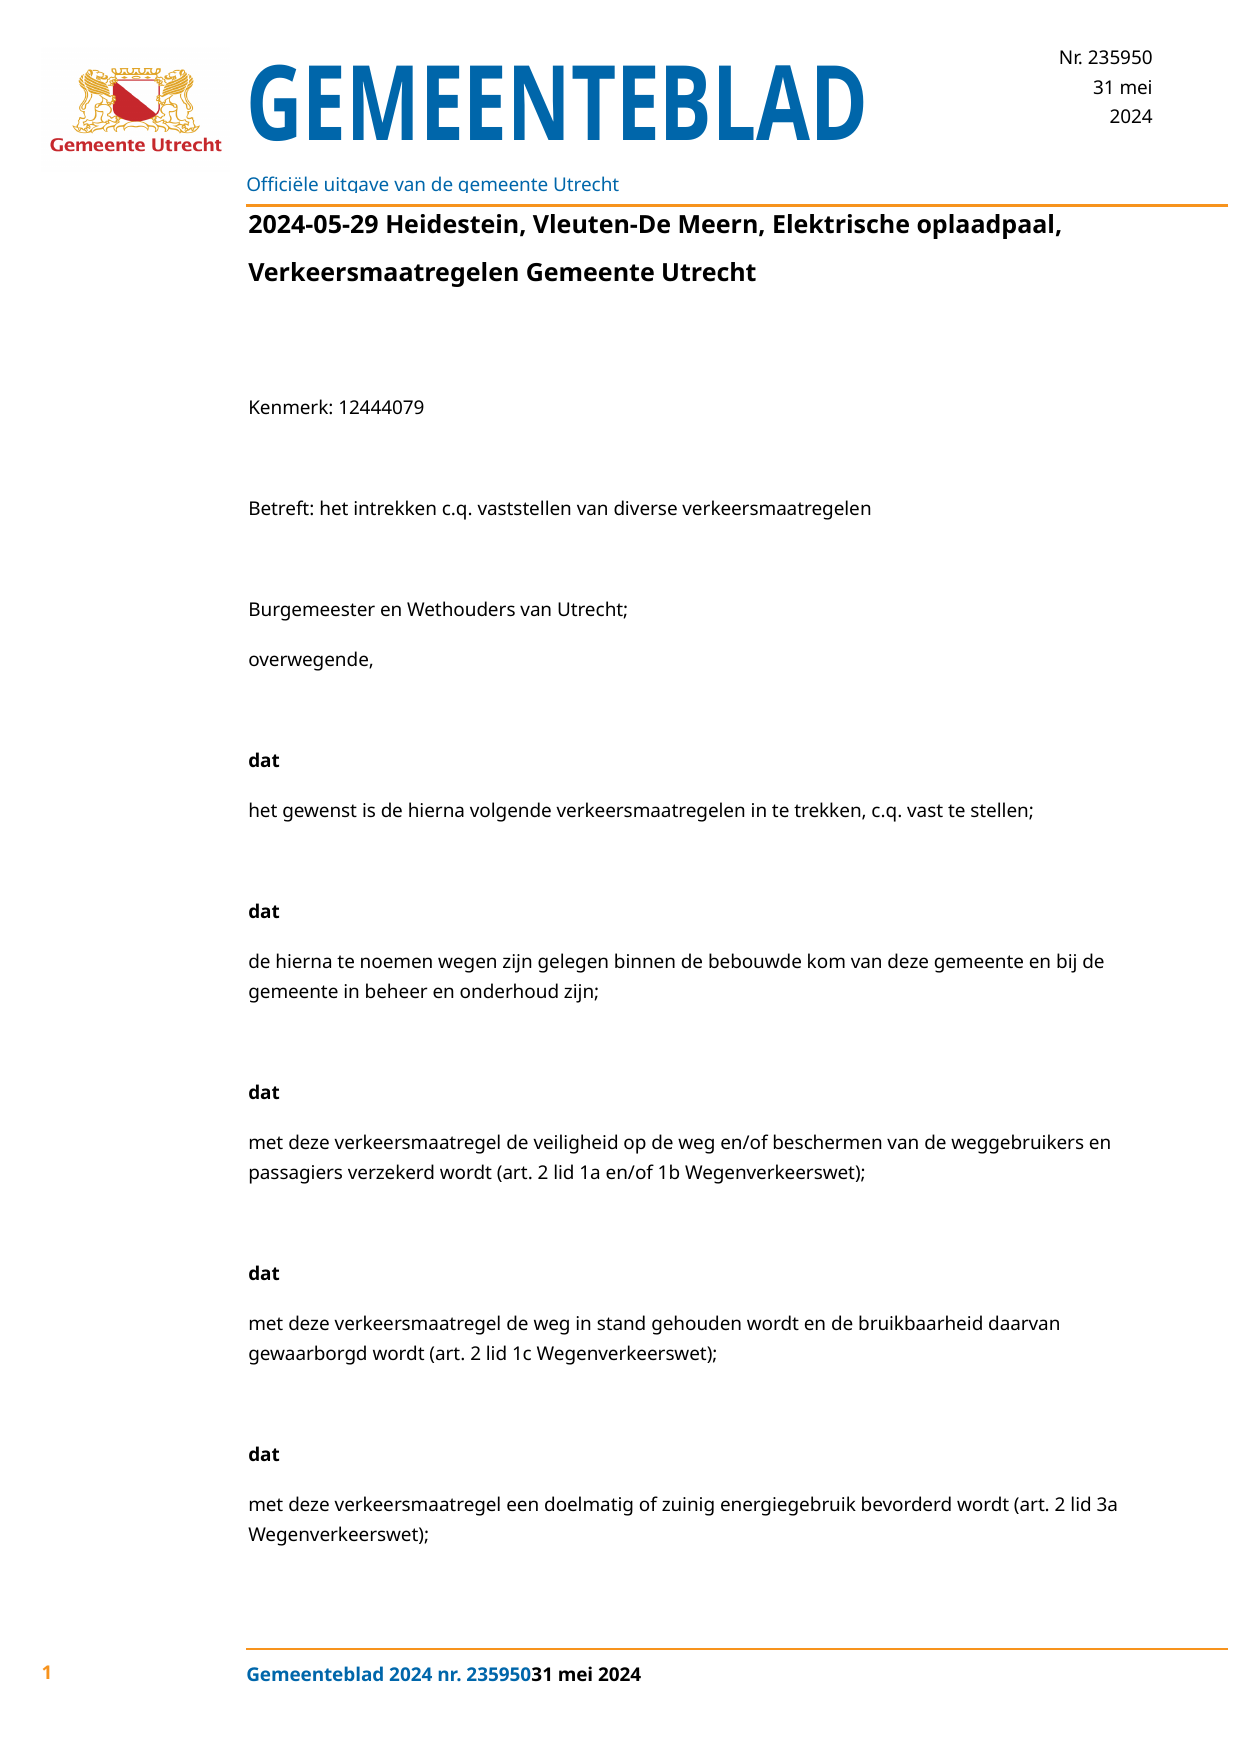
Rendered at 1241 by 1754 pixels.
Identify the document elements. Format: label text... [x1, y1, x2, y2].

text met deze verkeersmaatregel een doelmatig of zuinig energiegebruik bevorderd wordt (art. 2 lid 3a Wegenverkeerswet); [248, 1491, 1152, 1546]
text met deze verkeersmaatregel de weg in stand gehouden wordt en de bruikbaarheid daarvan gewaarborgd wordt (art. 2 lid 1c Wegenverkeerswet); [248, 1310, 1152, 1366]
text Kenmerk: 12444079 [248, 394, 1152, 420]
text Burgemeester en Wethouders van Utrecht; [248, 596, 1152, 621]
text dat [248, 1441, 1152, 1466]
picture [41, 47, 231, 172]
text dat [248, 1260, 1152, 1286]
text de hierna te noemen wegen zijn gelegen binnen de bebouwde kom van deze gemeente en bij de gemeente in beheer en onderhoud zijn; [248, 949, 1152, 1004]
text het gewenst is de hierna volgende verkeersmaatregelen in te trekken, c.q. vast te stellen; [248, 797, 1152, 823]
text met deze verkeersmaatregel de veiligheid op de weg en/of beschermen van de weggebruikers en passagiers verzekerd wordt (art. 2 lid 1a en/of 1b Wegenverkeerswet); [248, 1129, 1152, 1185]
text overwegende, [248, 646, 1152, 672]
text dat [248, 1079, 1152, 1105]
text Betreft: het intrekken c.q. vaststellen van diverse verkeersmaatregelen [248, 495, 1152, 521]
text dat [248, 747, 1152, 773]
text 2024-05-29 Heidestein, Vleuten-De Meern, Elektrische oplaadpaal, Verkeersmaatregelen Gemeente Utrecht [248, 207, 1152, 288]
text dat [248, 898, 1152, 924]
